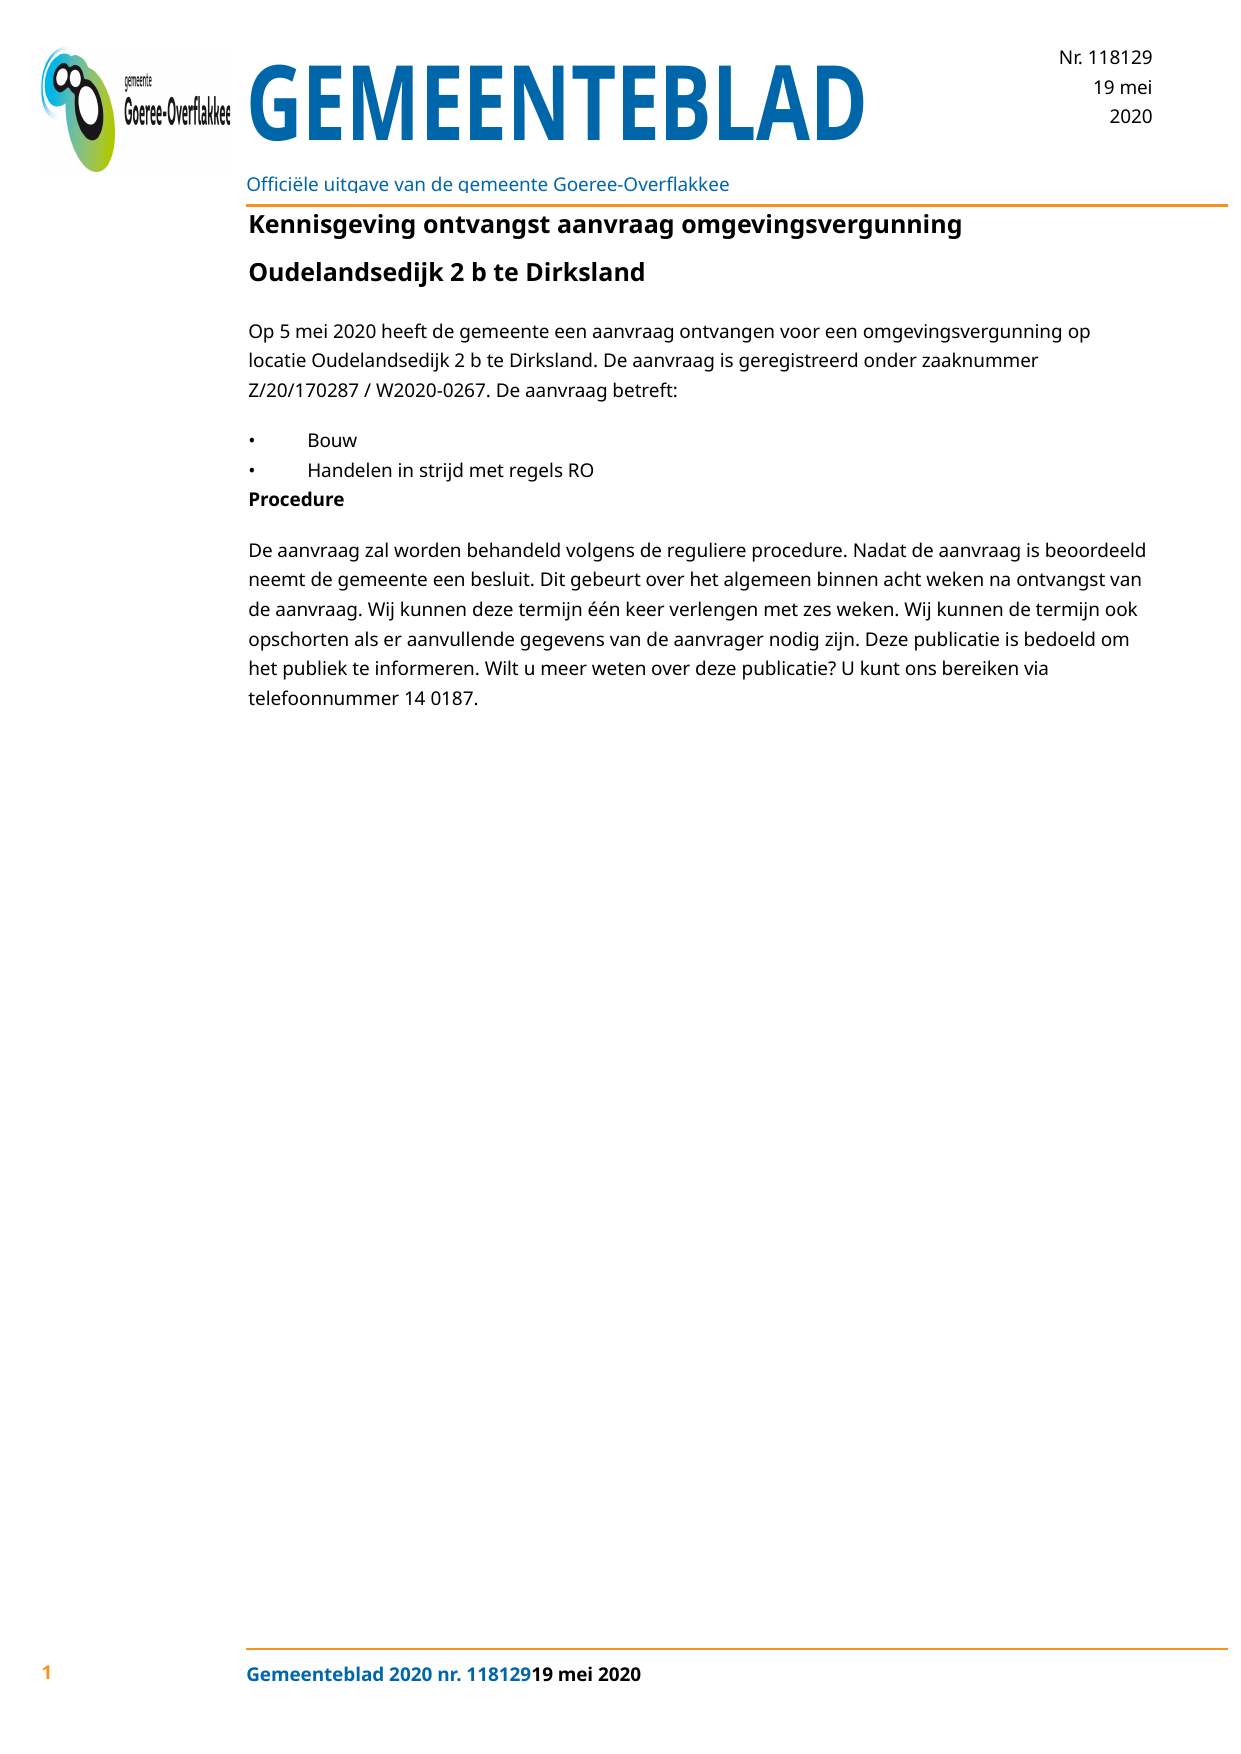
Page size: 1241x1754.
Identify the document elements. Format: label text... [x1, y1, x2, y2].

text De aanvraag zal worden behandeld volgens de reguliere procedure. Nadat de aanvraag is beoordeeld neemt de gemeente een besluit. Dit gebeurt over het algemeen binnen acht weken na ontvangst van de aanvraag. Wij kunnen deze termijn één keer verlengen met zes weken. Wij kunnen de termijn ook opschorten als er aanvullende gegevens van de aanvrager nodig zijn. Deze publicatie is bedoeld om het publiek te informeren. Wilt u meer weten over deze publicatie? U kunt ons bereiken via telefoonnummer 14 0187. [248, 537, 1152, 711]
picture [41, 47, 231, 172]
list Handelen in strijd met regels RO [248, 457, 1152, 483]
list Bouw [248, 427, 1152, 453]
text Op 5 mei 2020 heeft de gemeente een aanvraag ontvangen voor een omgevingsvergunning op locatie Oudelandsedijk 2 b te Dirksland. De aanvraag is geregistreerd onder zaaknummer Z/20/170287 / W2020-0267. De aanvraag betreft: [248, 318, 1152, 403]
text Kennisgeving ontvangst aanvraag omgevingsvergunning Oudelandsedijk 2 b te Dirksland [248, 207, 1152, 288]
text Procedure [248, 487, 1152, 512]
